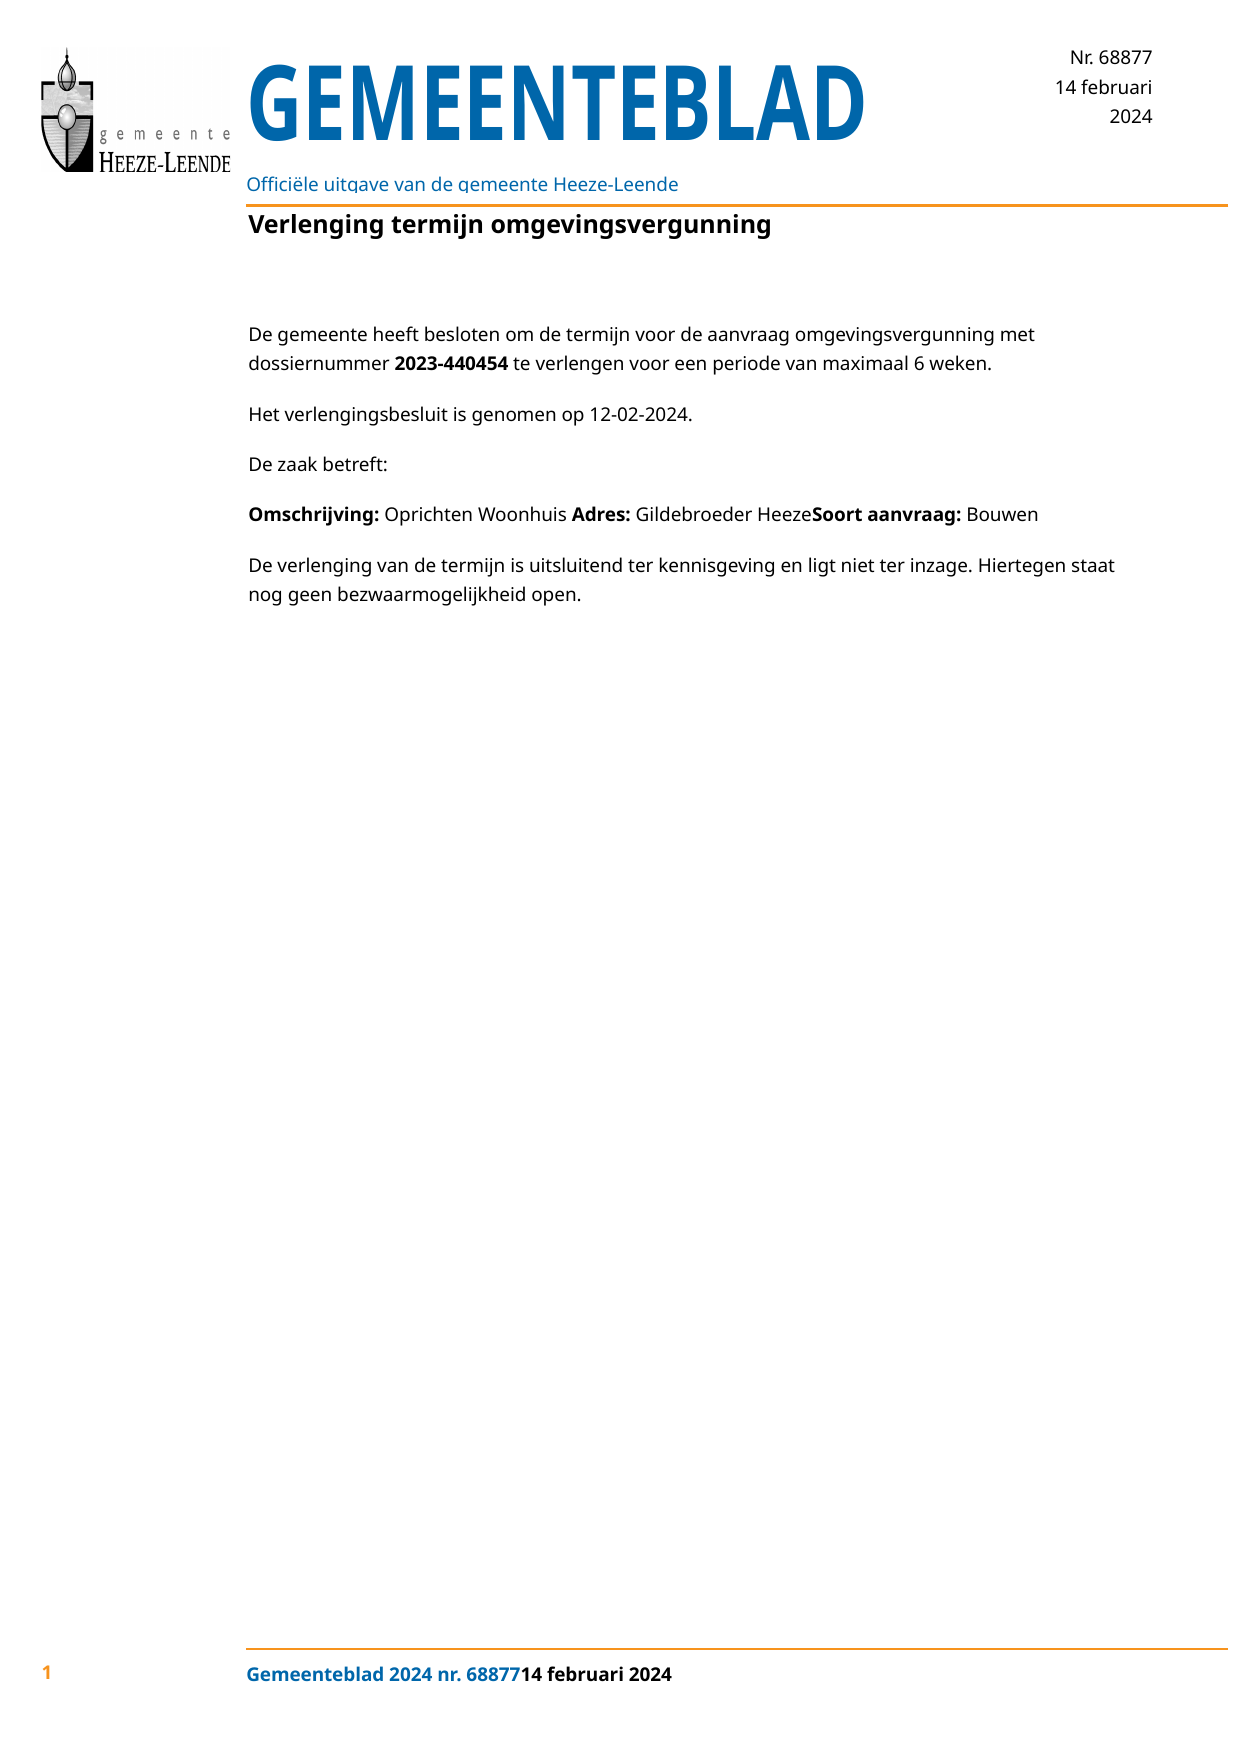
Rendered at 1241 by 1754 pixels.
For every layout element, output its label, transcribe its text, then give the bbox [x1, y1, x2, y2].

text Het verlengingsbesluit is genomen op 12-02-2024. [248, 401, 1152, 426]
picture [41, 47, 231, 172]
text De gemeente heeft besloten om de termijn voor de aanvraag omgevingsvergunning met dossiernummer 2023-440454 te verlengen voor een periode van maximaal 6 weken. [248, 321, 1152, 376]
text Omschrijving: Oprichten Woonhuis Adres: Gildebroeder HeezeSoort aanvraag: Bouwen [248, 502, 1152, 527]
text De zaak betreft: [248, 451, 1152, 477]
text Verlenging termijn omgevingsvergunning [248, 207, 1152, 241]
text De verlenging van de termijn is uitsluitend ter kennisgeving en ligt niet ter inzage. Hiertegen staat nog geen bezwaarmogelijkheid open. [248, 552, 1152, 607]
